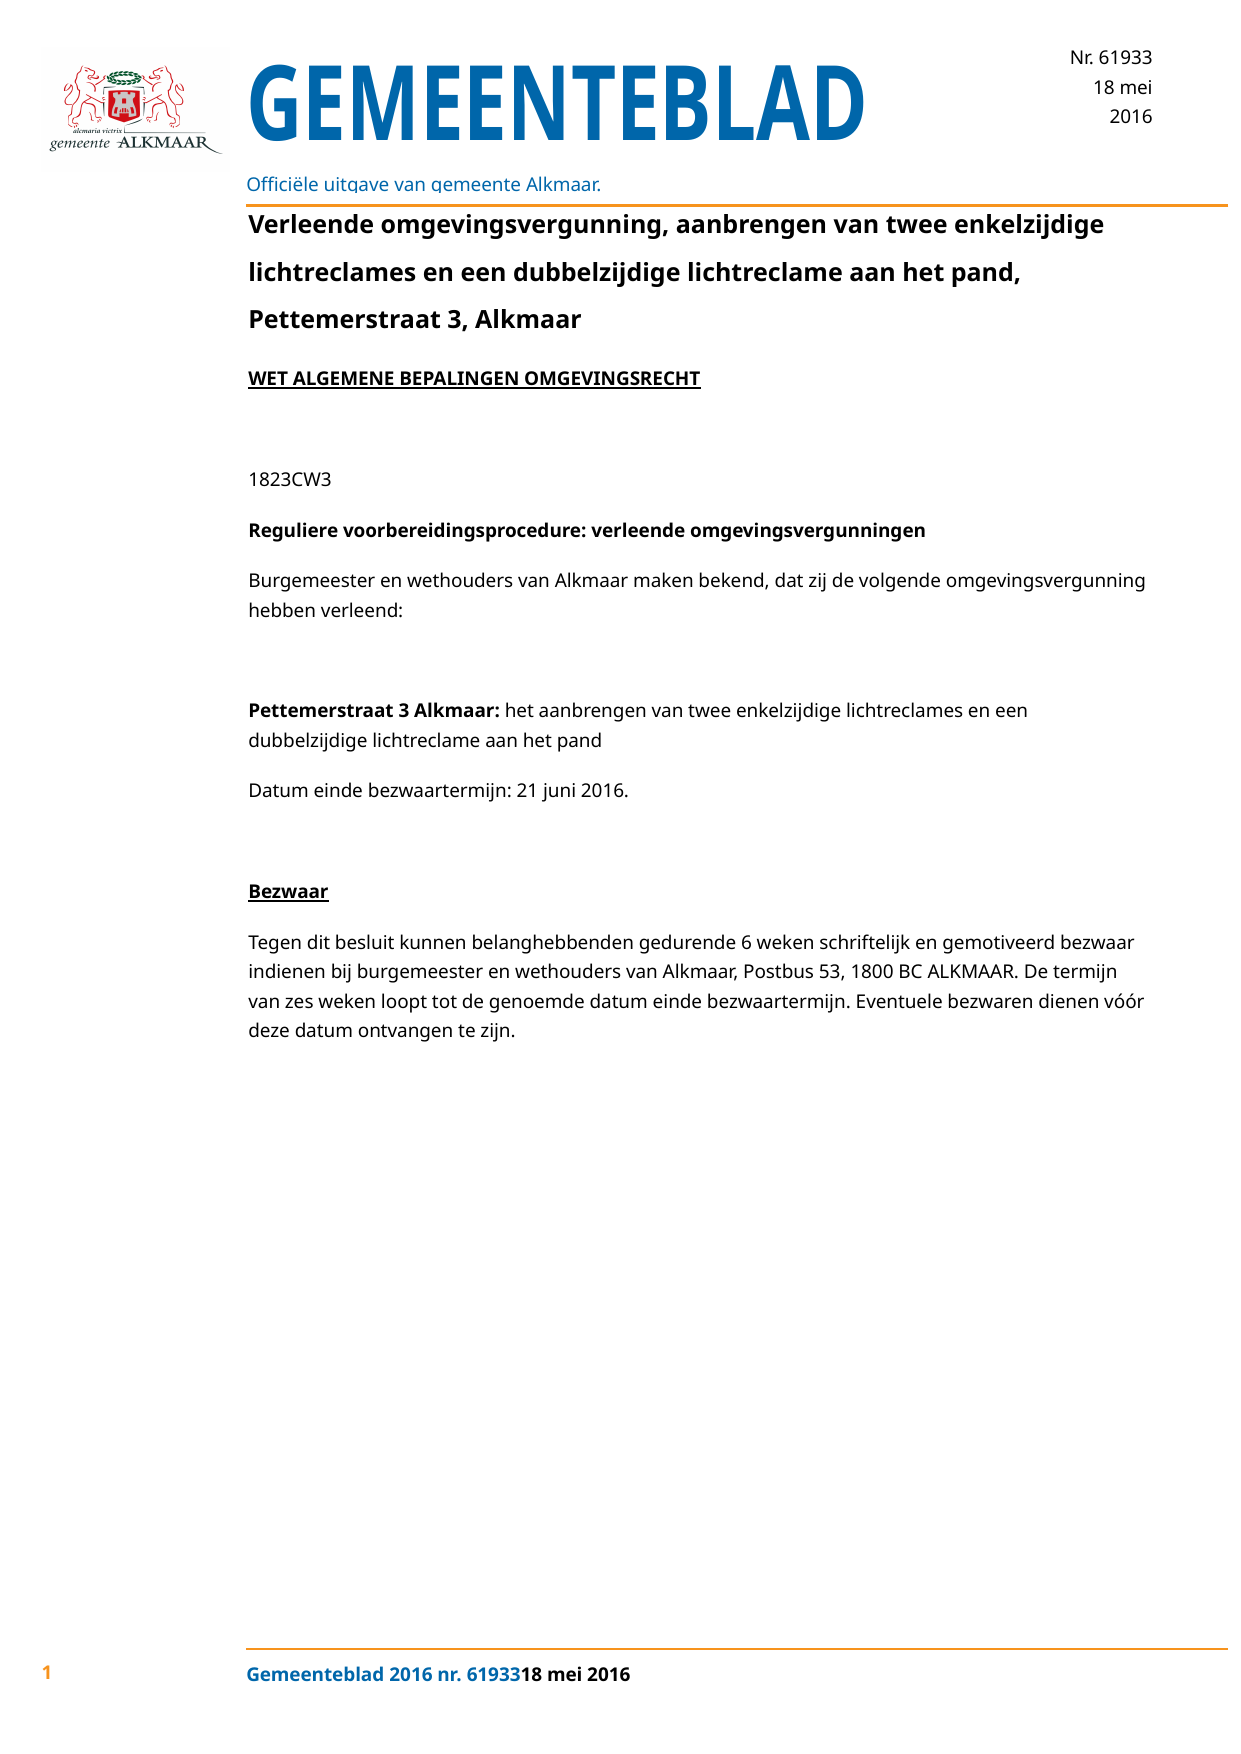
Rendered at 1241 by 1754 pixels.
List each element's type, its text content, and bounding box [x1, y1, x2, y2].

text Burgemeester en wethouders van Alkmaar maken bekend, dat zij de volgende omgevingsvergunning hebben verleend: [248, 567, 1152, 622]
text WET ALGEMENE BEPALINGEN OMGEVINGSRECHT [248, 366, 1152, 391]
picture [41, 47, 231, 172]
text Verleende omgevingsvergunning, aanbrengen van twee enkelzijdige lichtreclames en een dubbelzijdige lichtreclame aan het pand, Pettemerstraat 3, Alkmaar [248, 207, 1152, 336]
text Reguliere voorbereidingsprocedure: verleende omgevingsvergunningen [248, 517, 1152, 542]
text Bezwaar [248, 878, 1152, 904]
text Pettemerstraat 3 Alkmaar: het aanbrengen van twee enkelzijdige lichtreclames en een dubbelzijdige lichtreclame aan het pand [248, 698, 1152, 753]
text Datum einde bezwaartermijn: 21 juni 2016. [248, 778, 1152, 803]
text 1823CW3 [248, 466, 1152, 492]
text Tegen dit besluit kunnen belanghebbenden gedurende 6 weken schriftelijk en gemotiveerd bezwaar indienen bij burgemeester en wethouders van Alkmaar, Postbus 53, 1800 BC ALKMAAR. De termijn van zes weken loopt tot de genoemde datum einde bezwaartermijn. Eventuele bezwaren dienen vóór deze datum ontvangen te zijn. [248, 929, 1152, 1043]
